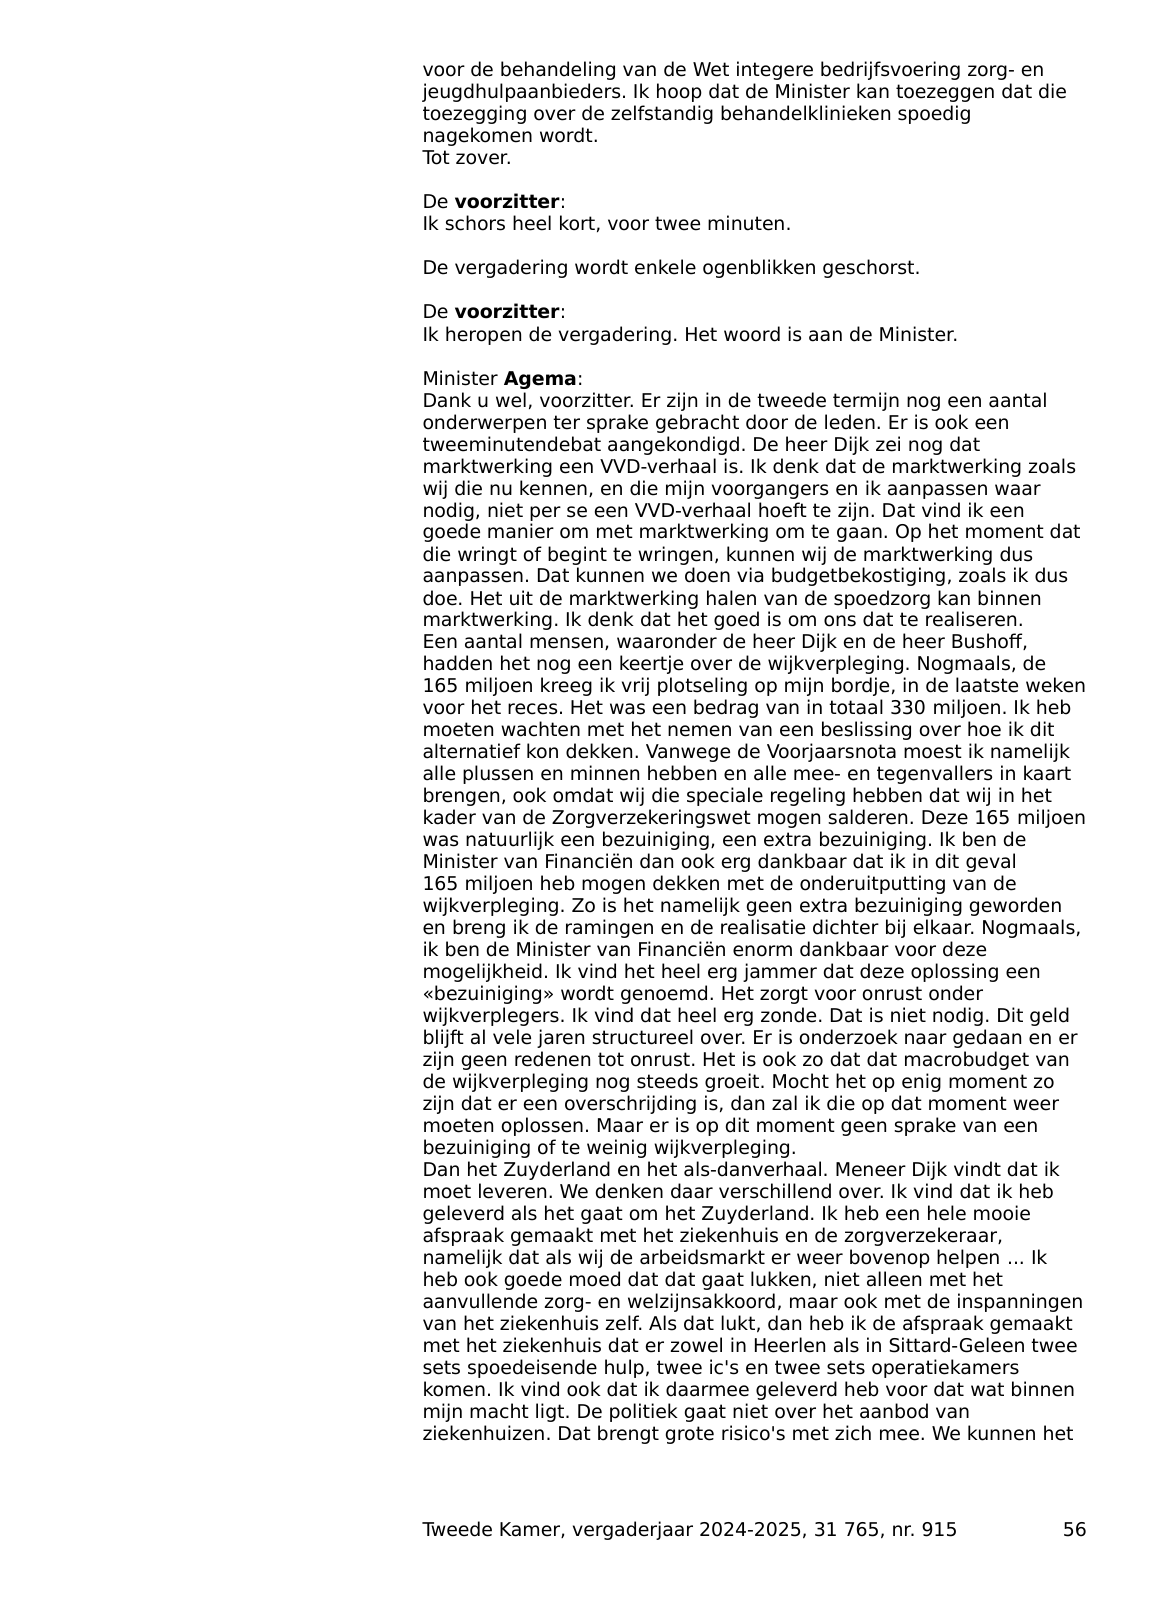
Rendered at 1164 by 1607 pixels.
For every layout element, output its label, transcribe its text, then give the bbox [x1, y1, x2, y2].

text Een aantal mensen, waaronder de heer Dijk en de heer Bushoff, hadden het nog een keertje over de wijkverpleging. Nogmaals, de 165 miljoen kreeg ik vrij plotseling op mijn bordje, in de laatste weken voor het reces. Het was een bedrag van in totaal 330 miljoen. Ik heb moeten wachten met het nemen van een beslissing over hoe ik dit alternatief kon dekken. Vanwege de Voorjaarsnota moest ik namelijk alle plussen en minnen hebben en alle mee- en tegenvallers in kaart brengen, ook omdat wij die speciale regeling hebben dat wij in het kader van de Zorgverzekeringswet mogen salderen. Deze 165 miljoen was natuurlijk een bezuiniging, een extra bezuiniging. Ik ben de Minister van Financiën dan ook erg dankbaar dat ik in dit geval 165 miljoen heb mogen dekken met de onderuitputting van de wijkverpleging. Zo is het namelijk geen extra bezuiniging geworden en breng ik de ramingen en de realisatie dichter bij elkaar. Nogmaals, ik ben de Minister van Financiën enorm dankbaar voor deze mogelijkheid. Ik vind het heel erg jammer dat deze oplossing een «bezuiniging» wordt genoemd. Het zorgt voor onrust onder wijkverplegers. Ik vind dat heel erg zonde. Dat is niet nodig. Dit geld blijft al vele jaren structureel over. Er is onderzoek naar gedaan en er zijn geen redenen tot onrust. Het is ook zo dat dat macrobudget van de wijkverpleging nog steeds groeit. Mocht het op enig moment zo zijn dat er een overschrijding is, dan zal ik die op dat moment weer moeten oplossen. Maar er is op dit moment geen sprake van een bezuiniging of te weinig wijkverpleging. [422, 631, 1087, 1159]
text Dan het Zuyderland en het als-danverhaal. Meneer Dijk vindt dat ik moet leveren. We denken daar verschillend over. Ik vind dat ik heb geleverd als het gaat om het Zuyderland. Ik heb een hele mooie afspraak gemaakt met het ziekenhuis en de zorgverzekeraar, namelijk dat als wij de arbeidsmarkt er weer bovenop helpen ... Ik heb ook goede moed dat dat gaat lukken, niet alleen met het aanvullende zorg- en welzijnsakkoord, maar ook met de inspanningen van het ziekenhuis zelf. Als dat lukt, dan heb ik de afspraak gemaakt met het ziekenhuis dat er zowel in Heerlen als in Sittard-Geleen twee sets spoedeisende hulp, twee ic's en twee sets operatiekamers komen. Ik vind ook dat ik daarmee geleverd heb voor dat wat binnen mijn macht ligt. De politiek gaat niet over het aanbod van ziekenhuizen. Dat brengt grote risico's met zich mee. We kunnen het [422, 1159, 1087, 1444]
text De vergadering wordt enkele ogenblikken geschorst. [422, 257, 1087, 279]
text Tot zover. [422, 147, 1087, 169]
text Ik schors heel kort, voor twee minuten. [422, 213, 1087, 235]
text Ik heropen de vergadering. Het woord is aan de Minister. [422, 323, 1087, 345]
text De voorzitter: [422, 301, 1087, 323]
text De voorzitter: [422, 191, 1087, 213]
text Minister Agema: [422, 368, 1087, 389]
text Dank u wel, voorzitter. Er zijn in de tweede termijn nog een aantal onderwerpen ter sprake gebracht door de leden. Er is ook een tweeminutendebat aangekondigd. De heer Dijk zei nog dat marktwerking een VVD-verhaal is. Ik denk dat de marktwerking zoals wij die nu kennen, en die mijn voorgangers en ik aanpassen waar nodig, niet per se een VVD-verhaal hoeft te zijn. Dat vind ik een goede manier om met marktwerking om te gaan. Op het moment dat die wringt of begint te wringen, kunnen wij de marktwerking dus aanpassen. Dat kunnen we doen via budgetbekostiging, zoals ik dus doe. Het uit de marktwerking halen van de spoedzorg kan binnen marktwerking. Ik denk dat het goed is om ons dat te realiseren. [422, 389, 1087, 631]
text voor de behandeling van de Wet integere bedrijfsvoering zorg- en jeugdhulpaanbieders. Ik hoop dat de Minister kan toezeggen dat die toezegging over de zelfstandig behandelklinieken spoedig nagekomen wordt. [422, 59, 1087, 147]
